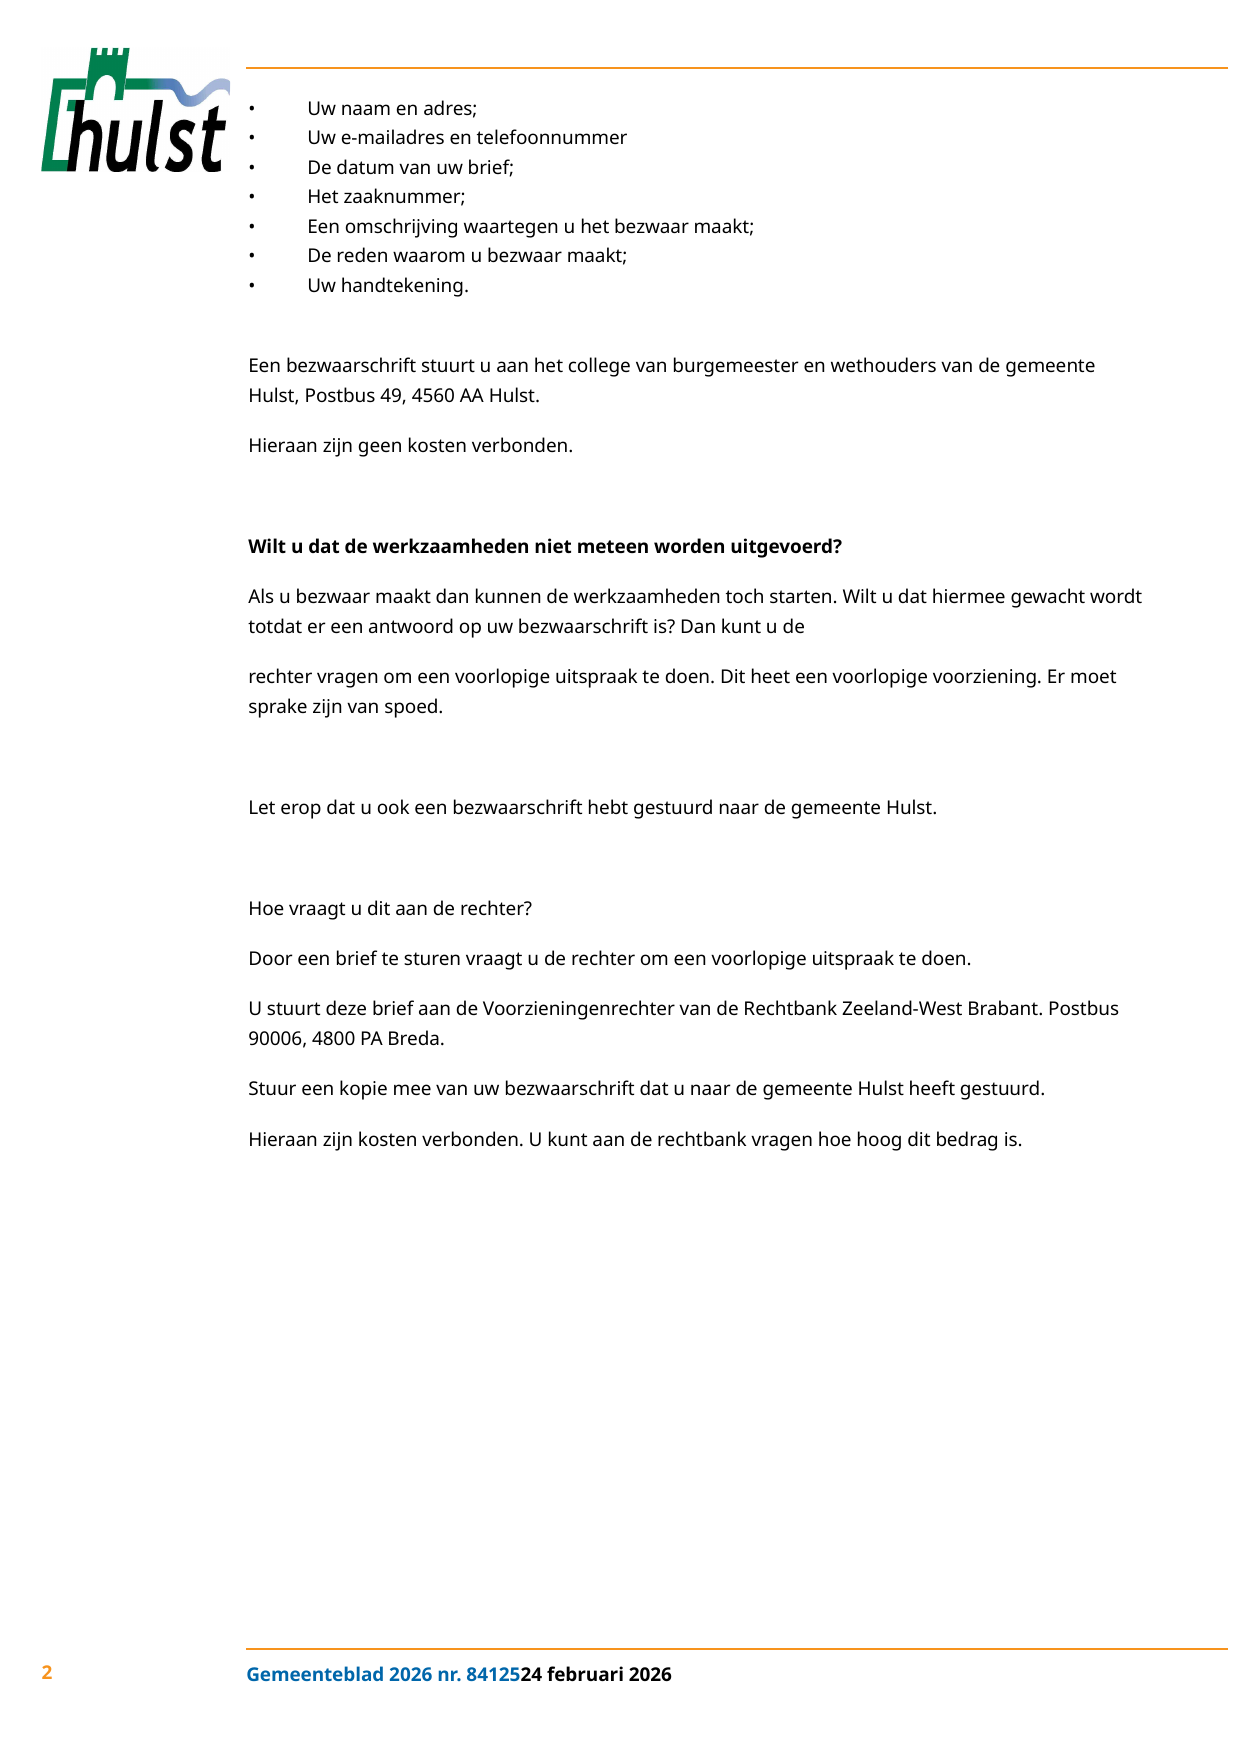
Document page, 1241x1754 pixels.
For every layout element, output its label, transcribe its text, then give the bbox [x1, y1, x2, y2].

picture [41, 47, 231, 172]
list Een omschrijving waartegen u het bezwaar maakt; [248, 213, 1152, 239]
text Door een brief te sturen vraagt u de rechter om een voorlopige uitspraak te doen. [248, 945, 1152, 971]
text Hieraan zijn geen kosten verbonden. [248, 432, 1152, 458]
list Uw handtekening. [248, 272, 1152, 298]
text Wilt u dat de werkzaamheden niet meteen worden uitgevoerd? [248, 533, 1152, 559]
list De reden waarom u bezwaar maakt; [248, 243, 1152, 268]
list De datum van uw brief; [248, 154, 1152, 180]
text U stuurt deze brief aan de Voorzieningenrechter van de Rechtbank Zeeland-West Brabant. Postbus 90006, 4800 PA Breda. [248, 996, 1152, 1051]
text Hoe vraagt u dit aan de rechter? [248, 895, 1152, 921]
list Uw naam en adres; [248, 95, 1152, 121]
list Uw e-mailadres en telefoonnummer [248, 124, 1152, 150]
text Als u bezwaar maakt dan kunnen de werkzaamheden toch starten. Wilt u dat hiermee gewacht wordt totdat er een antwoord op uw bezwaarschrift is? Dan kunt u de [248, 583, 1152, 639]
text Een bezwaarschrift stuurt u aan het college van burgemeester en wethouders van de gemeente Hulst, Postbus 49, 4560 AA Hulst. [248, 352, 1152, 408]
list Het zaaknummer; [248, 183, 1152, 209]
text Hieraan zijn kosten verbonden. U kunt aan de rechtbank vragen hoe hoog dit bedrag is. [248, 1126, 1152, 1152]
text Stuur een kopie mee van uw bezwaarschrift dat u naar de gemeente Hulst heeft gestuurd. [248, 1076, 1152, 1101]
text rechter vragen om een voorlopige uitspraak te doen. Dit heet een voorlopige voorziening. Er moet sprake zijn van spoed. [248, 663, 1152, 719]
text Let erop dat u ook een bezwaarschrift hebt gestuurd naar de gemeente Hulst. [248, 794, 1152, 820]
